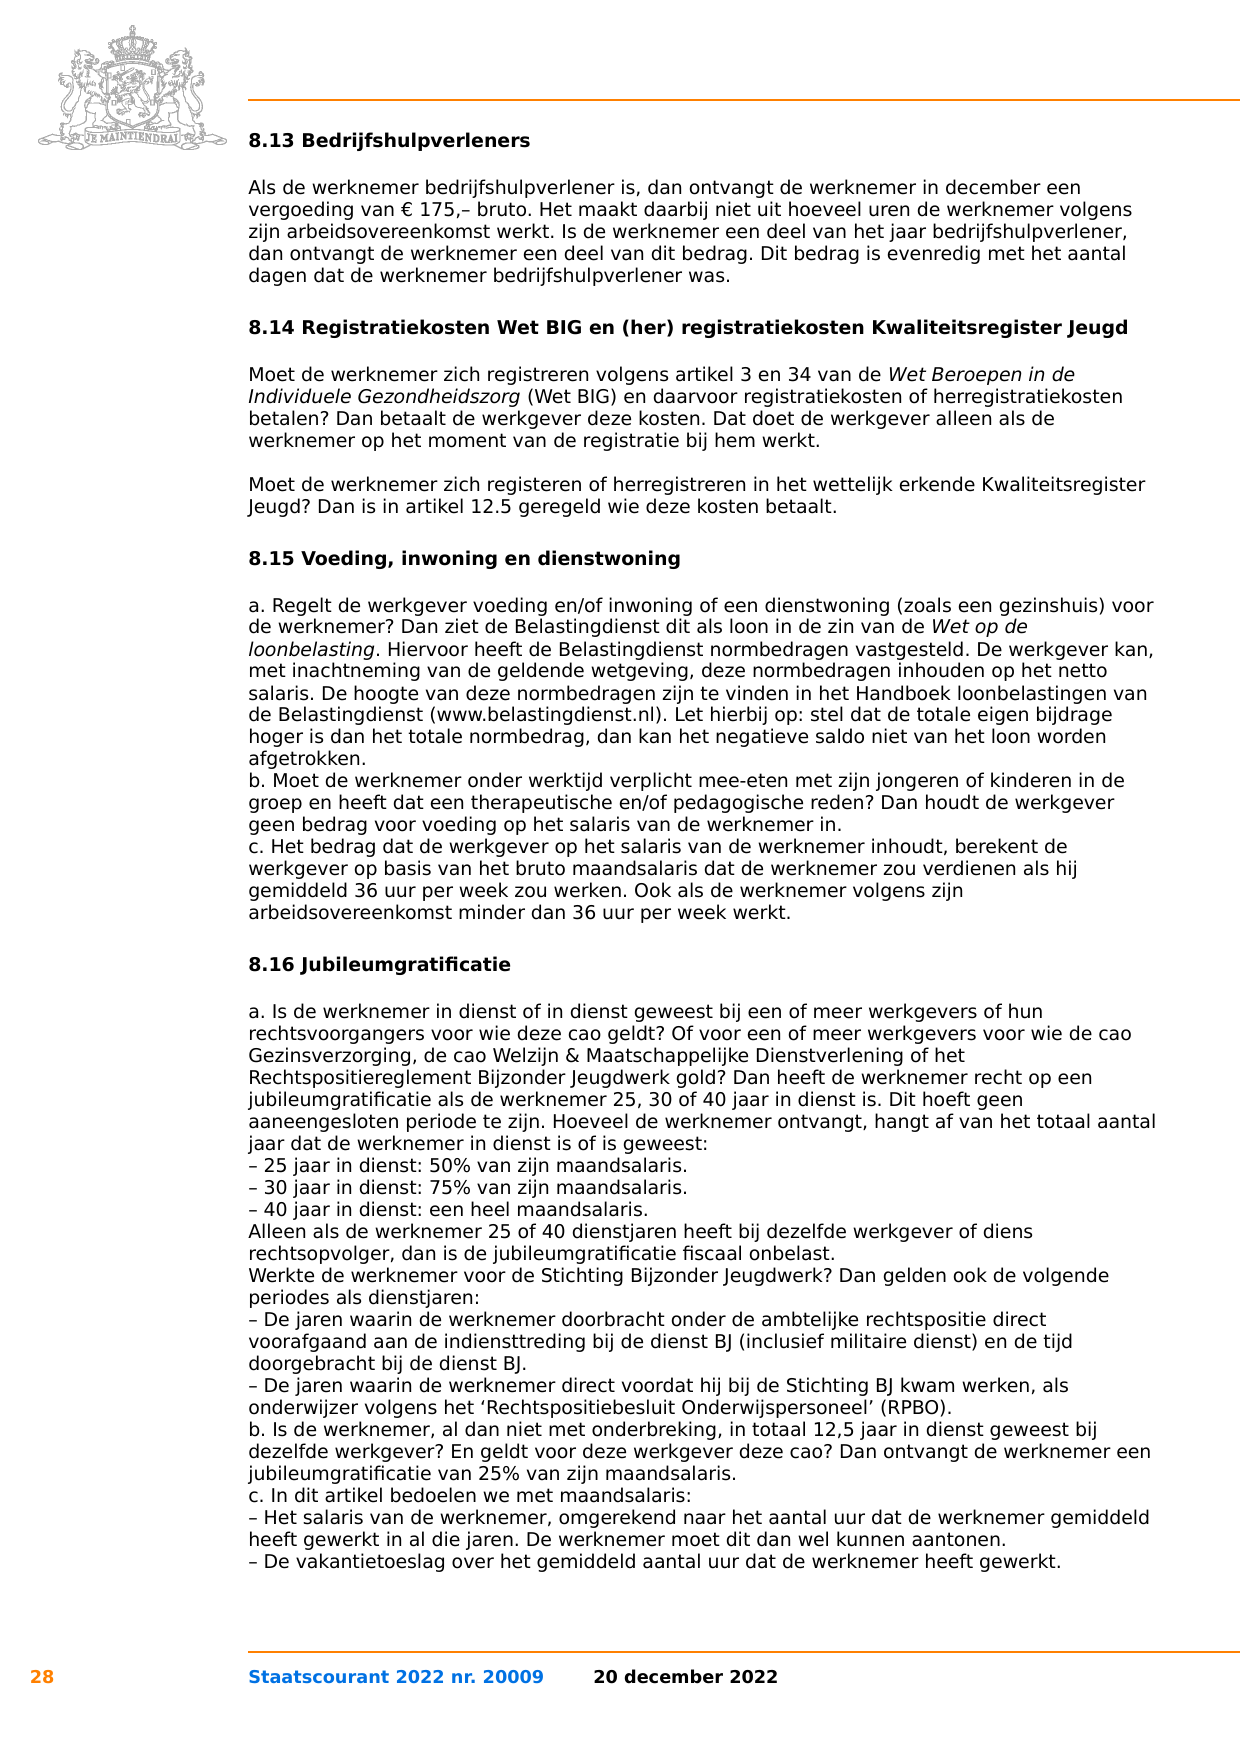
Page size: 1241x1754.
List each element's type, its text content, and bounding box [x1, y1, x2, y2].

text Als de werknemer bedrijfshulpverlener is, dan ontvangt de werknemer in december een vergoeding van € 175,– bruto. Het maakt daarbij niet uit hoeveel uren de werknemer volgens zijn arbeidsovereenkomst werkt. Is de werknemer een deel van het jaar bedrijfshulpverlener, dan ontvangt de werknemer een deel van dit bedrag. Dit bedrag is evenredig met het aantal dagen dat de werknemer bedrijfshulpverlener was. [248, 177, 1163, 287]
text – 30 jaar in dienst: 75% van zijn maandsalaris. [248, 1177, 1163, 1199]
subtitle 8.13 Bedrijfshulpverleners [248, 130, 1163, 152]
text – 25 jaar in dienst: 50% van zijn maandsalaris. [248, 1155, 1163, 1177]
text – De jaren waarin de werknemer doorbracht onder de ambtelijke rechtspositie direct voorafgaand aan de indiensttreding bij de dienst BJ (inclusief militaire dienst) en de tijd doorgebracht bij de dienst BJ. [248, 1309, 1163, 1375]
text Moet de werknemer zich registeren of herregistreren in het wettelijk erkende Kwaliteitsregister Jeugd? Dan is in artikel 12.5 geregeld wie deze kosten betaalt. [248, 473, 1163, 517]
text – 40 jaar in dienst: een heel maandsalaris. [248, 1199, 1163, 1221]
text c. In dit artikel bedoelen we met maandsalaris: [248, 1485, 1163, 1507]
text – De jaren waarin de werknemer direct voordat hij bij de Stichting BJ kwam werken, als onderwijzer volgens het ‘Rechtspositiebesluit Onderwijspersoneel’ (RPBO). [248, 1375, 1163, 1419]
text b. Moet de werknemer onder werktijd verplicht mee-eten met zijn jongeren of kinderen in de groep en heeft dat een therapeutische en/of pedagogische reden? Dan houdt de werkgever geen bedrag voor voeding op het salaris van de werknemer in. [248, 770, 1163, 836]
text a. Regelt de werkgever voeding en/of inwoning of een dienstwoning (zoals een gezinshuis) voor de werknemer? Dan ziet de Belastingdienst dit als loon in de zin van de Wet op de loonbelasting. Hiervoor heeft de Belastingdienst normbedragen vastgesteld. De werkgever kan, met inachtneming van de geldende wetgeving, deze normbedragen inhouden op het netto salaris. De hoogte van deze normbedragen zijn te vinden in het Handboek loonbelastingen van de Belastingdienst (www.belastingdienst.nl). Let hierbij op: stel dat de totale eigen bijdrage hoger is dan het totale normbedrag, dan kan het negatieve saldo niet van het loon worden afgetrokken. [248, 594, 1163, 770]
text – Het salaris van de werknemer, omgerekend naar het aantal uur dat de werknemer gemiddeld heeft gewerkt in al die jaren. De werknemer moet dit dan wel kunnen aantonen. [248, 1507, 1163, 1551]
text Alleen als de werknemer 25 of 40 dienstjaren heeft bij dezelfde werkgever of diens rechtsopvolger, dan is de jubileumgratificatie fiscaal onbelast. [248, 1221, 1163, 1265]
subtitle 8.16 Jubileumgratificatie [248, 954, 1163, 976]
text Werkte de werknemer voor de Stichting Bijzonder Jeugdwerk? Dan gelden ook de volgende periodes als dienstjaren: [248, 1265, 1163, 1309]
text b. Is de werknemer, al dan niet met onderbreking, in totaal 12,5 jaar in dienst geweest bij dezelfde werkgever? En geldt voor deze werkgever deze cao? Dan ontvangt de werknemer een jubileumgratificatie van 25% van zijn maandsalaris. [248, 1419, 1163, 1485]
subtitle 8.14 Registratiekosten Wet BIG en (her) registratiekosten Kwaliteitsregister Jeugd [248, 317, 1163, 339]
subtitle 8.15 Voeding, inwoning en dienstwoning [248, 547, 1163, 569]
text Moet de werknemer zich registreren volgens artikel 3 en 34 van de Wet Beroepen in de Individuele Gezondheidszorg (Wet BIG) en daarvoor registratiekosten of herregistratiekosten betalen? Dan betaalt de werkgever deze kosten. Dat doet de werkgever alleen als de werknemer op het moment van de registratie bij hem werkt. [248, 364, 1163, 452]
text a. Is de werknemer in dienst of in dienst geweest bij een of meer werkgevers of hun rechtsvoorgangers voor wie deze cao geldt? Of voor een of meer werkgevers voor wie de cao Gezinsverzorging, de cao Welzijn & Maatschappelijke Dienstverlening of het Rechtspositiereglement Bijzonder Jeugdwerk gold? Dan heeft de werknemer recht op een jubileumgratificatie als de werknemer 25, 30 of 40 jaar in dienst is. Dit hoeft geen aaneengesloten periode te zijn. Hoeveel de werknemer ontvangt, hangt af van het totaal aantal jaar dat de werknemer in dienst is of is geweest: [248, 1001, 1163, 1155]
picture [38, 25, 227, 150]
text – De vakantietoeslag over het gemiddeld aantal uur dat de werknemer heeft gewerkt. [248, 1551, 1163, 1573]
text c. Het bedrag dat de werkgever op het salaris van de werknemer inhoudt, berekent de werkgever op basis van het bruto maandsalaris dat de werknemer zou verdienen als hij gemiddeld 36 uur per week zou werken. Ook als de werknemer volgens zijn arbeidsovereenkomst minder dan 36 uur per week werkt. [248, 836, 1163, 924]
